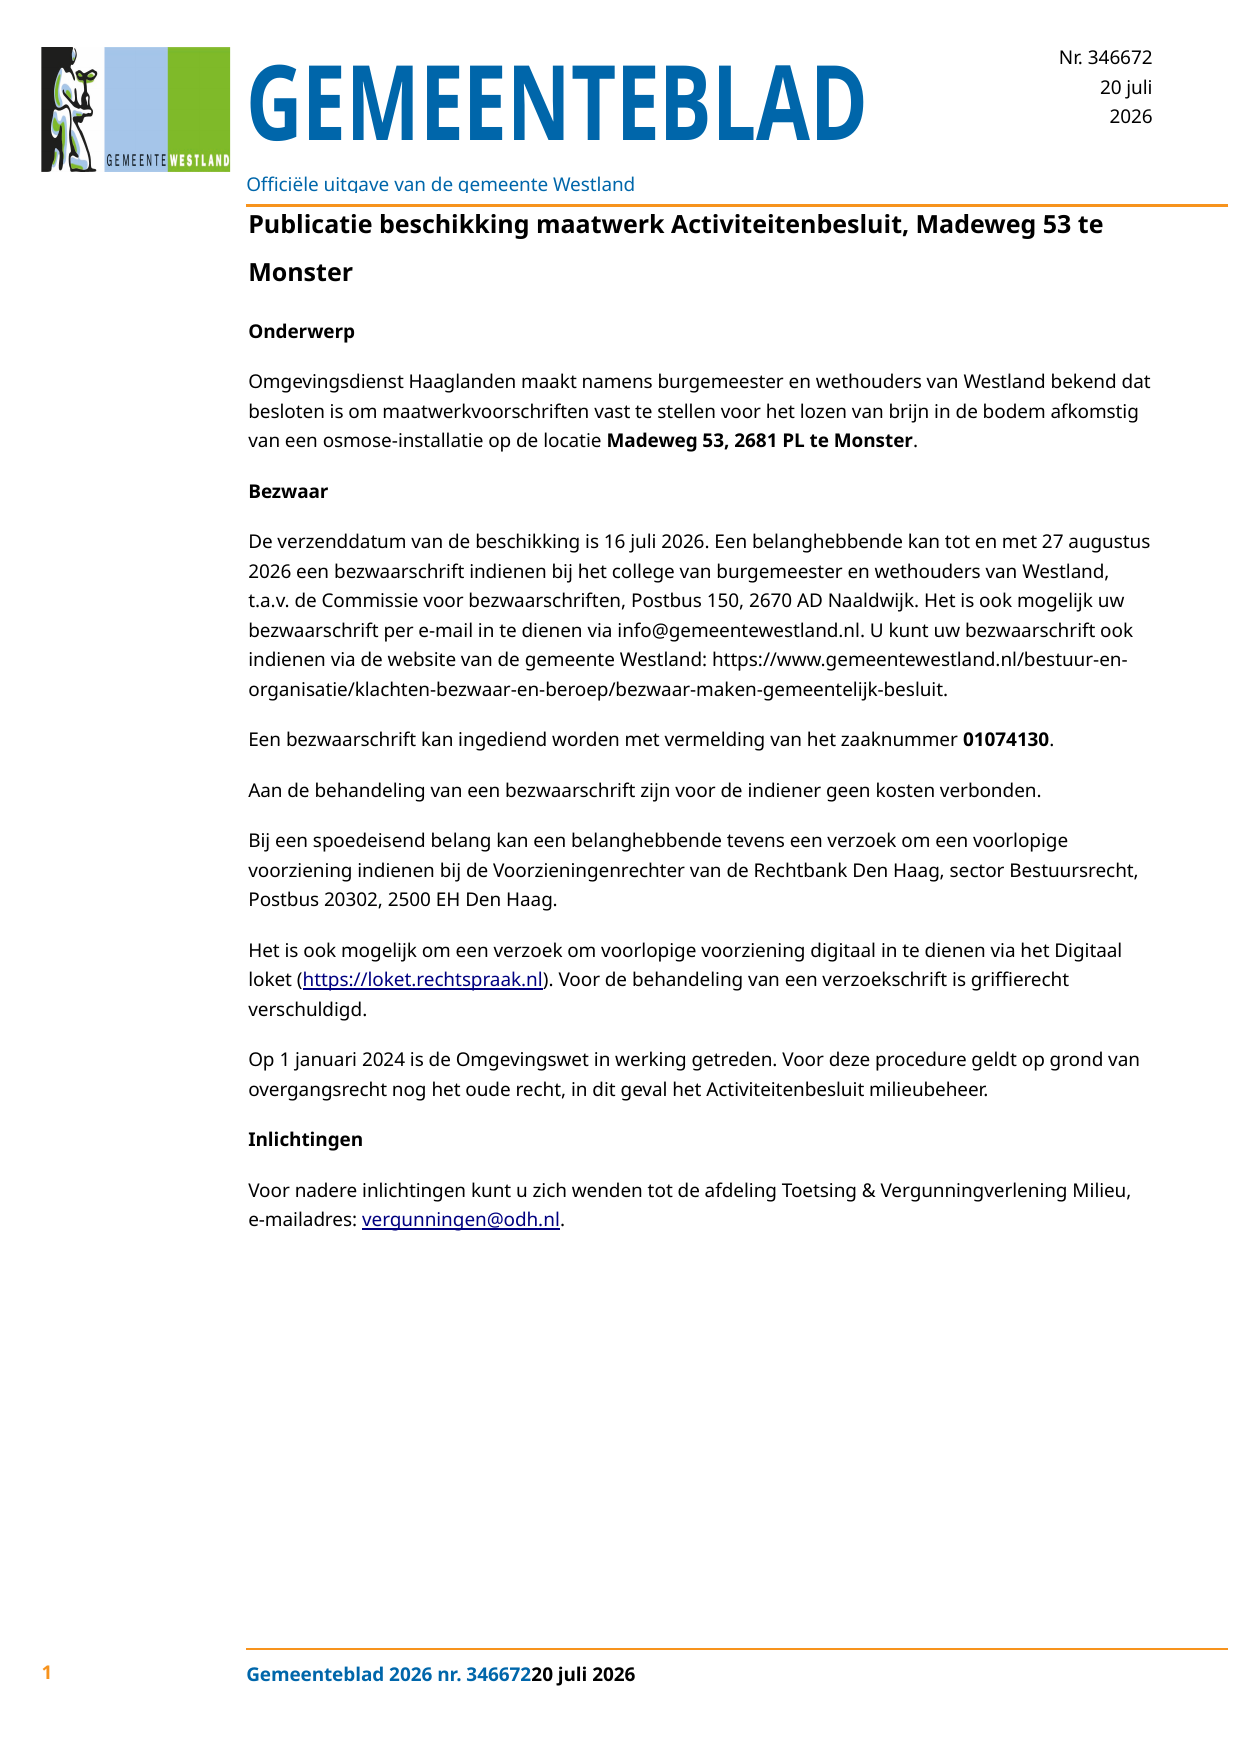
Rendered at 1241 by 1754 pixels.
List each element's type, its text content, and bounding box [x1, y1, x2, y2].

text Een bezwaarschrift kan ingediend worden met vermelding van het zaaknummer 01074130. [248, 727, 1152, 752]
text Omgevingsdienst Haaglanden maakt namens burgemeester en wethouders van Westland bekend dat besloten is om maatwerkvoorschriften vast te stellen voor het lozen van brijn in de bodem afkomstig van een osmose-installatie op de locatie Madeweg 53, 2681 PL te Monster. [248, 368, 1152, 453]
text Bezwaar [248, 478, 1152, 504]
text Het is ook mogelijk om een verzoek om voorlopige voorziening digitaal in te dienen via het Digitaal loket (https://loket.rechtspraak.nl). Voor de behandeling van een verzoekschrift is griffierecht verschuldigd. [248, 937, 1152, 1022]
text Inlichtingen [248, 1127, 1152, 1152]
picture [41, 47, 231, 172]
text Op 1 januari 2024 is de Omgevingswet in werking getreden. Voor deze procedure geldt op grond van overgangsrecht nog het oude recht, in dit geval het Activiteitenbesluit milieubeheer. [248, 1047, 1152, 1102]
text Onderwerp [248, 318, 1152, 344]
text Publicatie beschikking maatwerk Activiteitenbesluit, Madeweg 53 te Monster [248, 207, 1152, 288]
text Bij een spoedeisend belang kan een belanghebbende tevens een verzoek om een voorlopige voorziening indienen bij de Voorzieningenrechter van de Rechtbank Den Haag, sector Bestuursrecht, Postbus 20302, 2500 EH Den Haag. [248, 827, 1152, 912]
text Voor nadere inlichtingen kunt u zich wenden tot de afdeling Toetsing & Vergunningverlening Milieu, e-mailadres: vergunningen@odh.nl. [248, 1177, 1152, 1232]
text Aan de behandeling van een bezwaarschrift zijn voor de indiener geen kosten verbonden. [248, 777, 1152, 803]
text De verzenddatum van de beschikking is 16 juli 2026. Een belanghebbende kan tot en met 27 augustus 2026 een bezwaarschrift indienen bij het college van burgemeester en wethouders van Westland, t.a.v. de Commissie voor bezwaarschriften, Postbus 150, 2670 AD Naaldwijk. Het is ook mogelijk uw bezwaarschrift per e-mail in te dienen via info@gemeentewestland.nl. U kunt uw bezwaarschrift ook indienen via de website van de gemeente Westland: https://www.gemeentewestland.nl/bestuur-en-organisatie/klachten-bezwaar-en-beroep/bezwaar-maken-gemeentelijk-besluit. [248, 528, 1152, 702]
